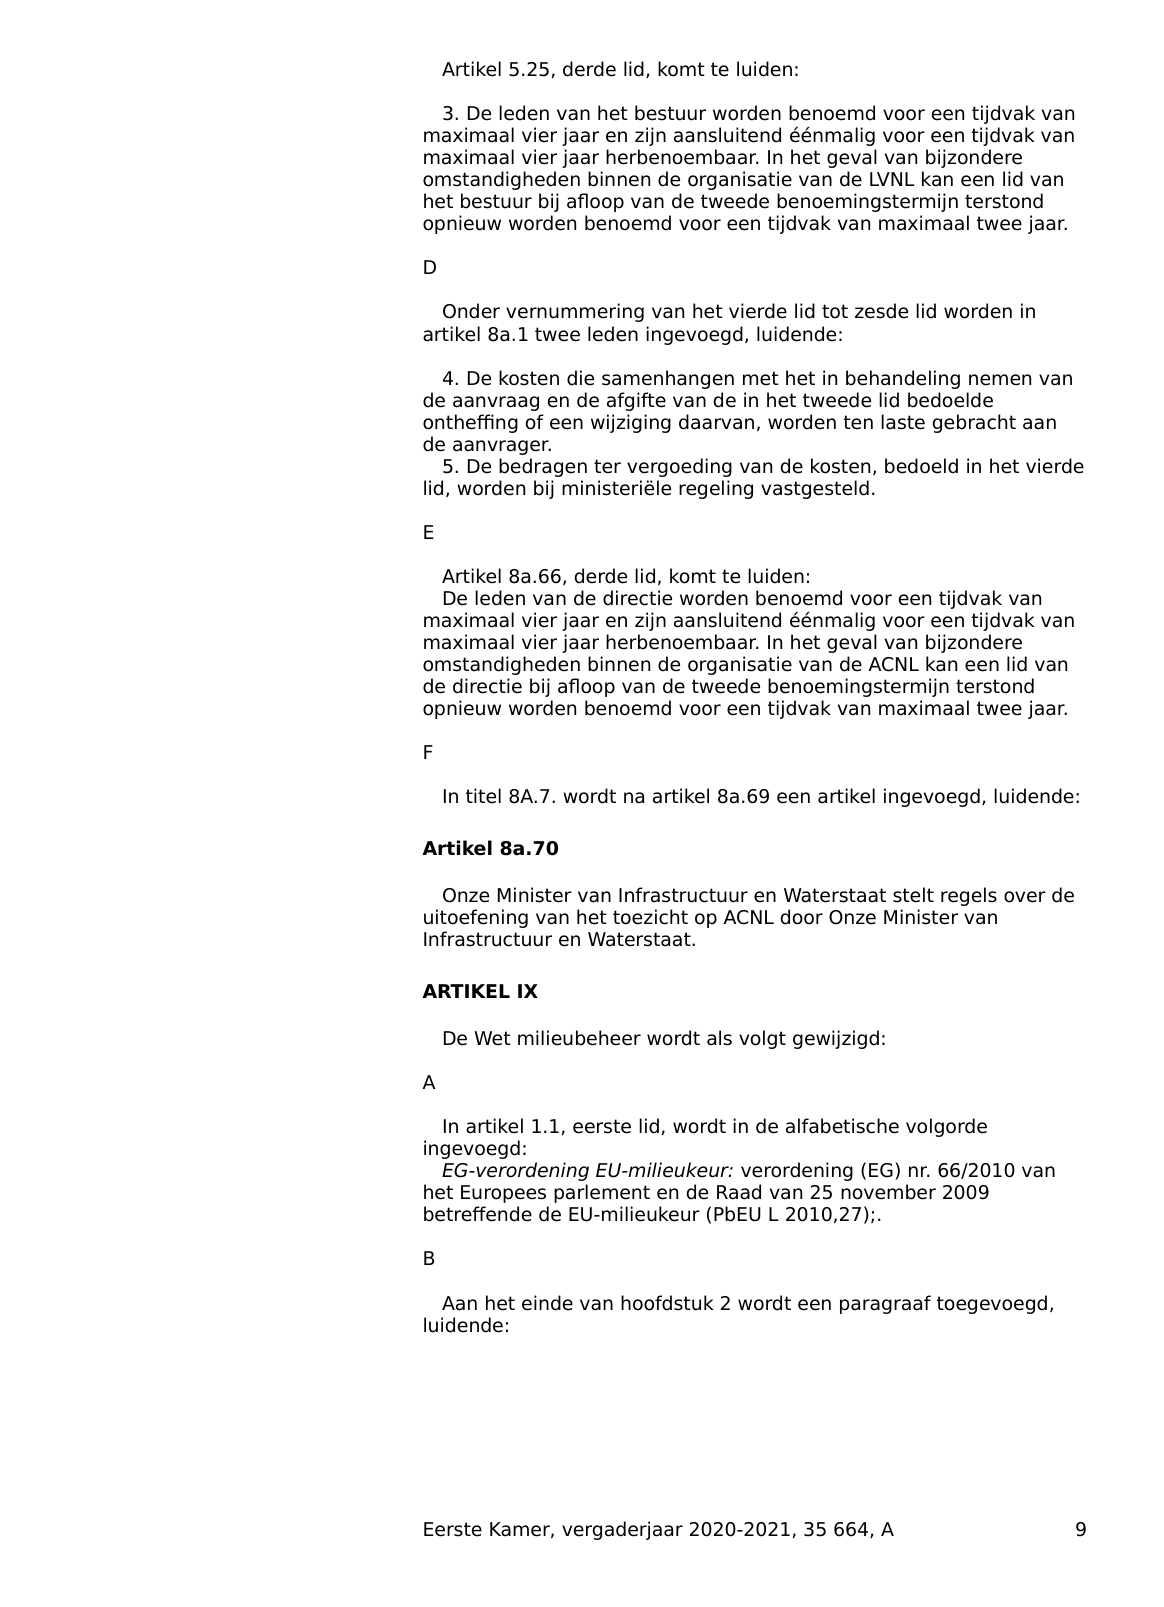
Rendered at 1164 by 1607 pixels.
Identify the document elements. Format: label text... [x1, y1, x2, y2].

subtitle ARTIKEL IX [422, 981, 1087, 1003]
text Artikel 8a.66, derde lid, komt te luiden: [422, 566, 1087, 588]
text 5. De bedragen ter vergoeding van de kosten, bedoeld in het vierde lid, worden bij ministeriële regeling vastgesteld. [422, 456, 1087, 499]
text D [422, 257, 1087, 279]
text De Wet milieubeheer wordt als volgt gewijzigd: [422, 1028, 1087, 1050]
text Artikel 5.25, derde lid, komt te luiden: [422, 59, 1087, 81]
text Onze Minister van Infrastructuur en Waterstaat stelt regels over de uitoefening van het toezicht op ACNL door Onze Minister van Infrastructuur en Waterstaat. [422, 885, 1087, 951]
text In titel 8A.7. wordt na artikel 8a.69 een artikel ingevoegd, luidende: [422, 786, 1087, 808]
text B [422, 1248, 1087, 1270]
text De leden van de directie worden benoemd voor een tijdvak van maximaal vier jaar en zijn aansluitend éénmalig voor een tijdvak van maximaal vier jaar herbenoembaar. In het geval van bijzondere omstandigheden binnen de organisatie van de ACNL kan een lid van de directie bij afloop van de tweede benoemingstermijn terstond opnieuw worden benoemd voor een tijdvak van maximaal twee jaar. [422, 588, 1087, 720]
text EG-verordening EU-milieukeur: verordening (EG) nr. 66/2010 van het Europees parlement en de Raad van 25 november 2009 betreffende de EU-milieukeur (PbEU L 2010,27);. [422, 1160, 1087, 1226]
text 3. De leden van het bestuur worden benoemd voor een tijdvak van maximaal vier jaar en zijn aansluitend éénmalig voor een tijdvak van maximaal vier jaar herbenoembaar. In het geval van bijzondere omstandigheden binnen de organisatie van de LVNL kan een lid van het bestuur bij afloop van de tweede benoemingstermijn terstond opnieuw worden benoemd voor een tijdvak van maximaal twee jaar. [422, 103, 1087, 235]
text Onder vernummering van het vierde lid tot zesde lid worden in artikel 8a.1 twee leden ingevoegd, luidende: [422, 301, 1087, 345]
text Aan het einde van hoofdstuk 2 wordt een paragraaf toegevoegd, luidende: [422, 1292, 1087, 1336]
text 4. De kosten die samenhangen met het in behandeling nemen van de aanvraag en de afgifte van de in het tweede lid bedoelde ontheffing of een wijziging daarvan, worden ten laste gebracht aan de aanvrager. [422, 368, 1087, 456]
text A [422, 1072, 1087, 1094]
text E [422, 522, 1087, 544]
text F [422, 742, 1087, 764]
text In artikel 1.1, eerste lid, wordt in de alfabetische volgorde ingevoegd: [422, 1116, 1087, 1160]
subtitle Artikel 8a.70 [422, 838, 1087, 860]
